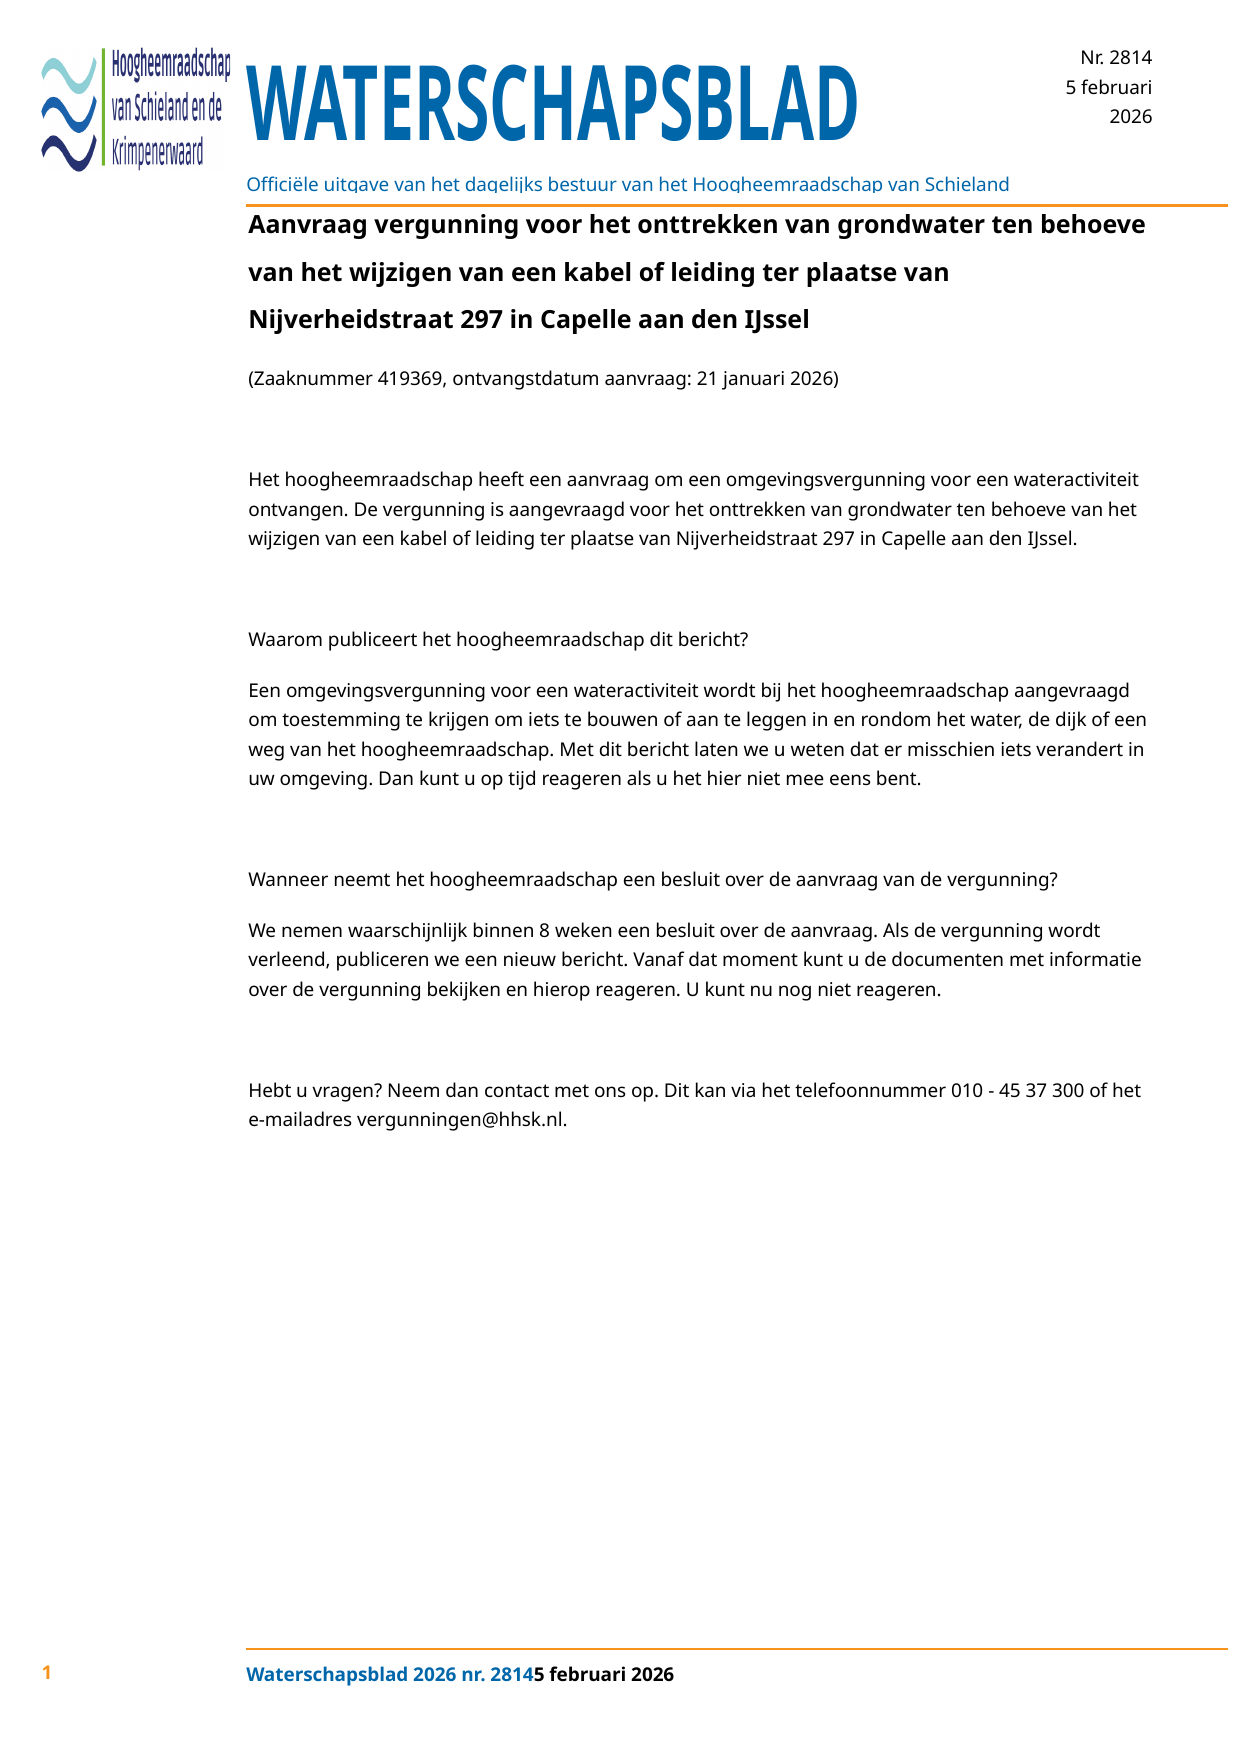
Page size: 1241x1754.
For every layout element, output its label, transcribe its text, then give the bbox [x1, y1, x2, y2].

picture [41, 47, 231, 172]
text Hebt u vragen? Neem dan contact met ons op. Dit kan via het telefoonnummer 010 - 45 37 300 of het e-mailadres vergunningen@hhsk.nl. [248, 1077, 1152, 1132]
text We nemen waarschijnlijk binnen 8 weken een besluit over de aanvraag. Als de vergunning wordt verleend, publiceren we een nieuw bericht. Vanaf dat moment kunt u de documenten met informatie over de vergunning bekijken en hierop reageren. U kunt nu nog niet reageren. [248, 917, 1152, 1002]
text Wanneer neemt het hoogheemraadschap een besluit over de aanvraag van de vergunning? [248, 866, 1152, 892]
text Waarom publiceert het hoogheemraadschap dit bericht? [248, 626, 1152, 652]
text Een omgevingsvergunning voor een wateractiviteit wordt bij het hoogheemraadschap aangevraagd om toestemming te krijgen om iets te bouwen of aan te leggen in en rondom het water, de dijk of een weg van het hoogheemraadschap. Met dit bericht laten we u weten dat er misschien iets verandert in uw omgeving. Dan kunt u op tijd reageren als u het hier niet mee eens bent. [248, 677, 1152, 791]
text Het hoogheemraadschap heeft een aanvraag om een omgevingsvergunning voor een wateractiviteit ontvangen. De vergunning is aangevraagd voor het onttrekken van grondwater ten behoeve van het wijzigen van een kabel of leiding ter plaatse van Nijverheidstraat 297 in Capelle aan den IJssel. [248, 466, 1152, 551]
text (Zaaknummer 419369, ontvangstdatum aanvraag: 21 januari 2026) [248, 366, 1152, 391]
text Aanvraag vergunning voor het onttrekken van grondwater ten behoeve van het wijzigen van een kabel of leiding ter plaatse van Nijverheidstraat 297 in Capelle aan den IJssel [248, 207, 1152, 336]
